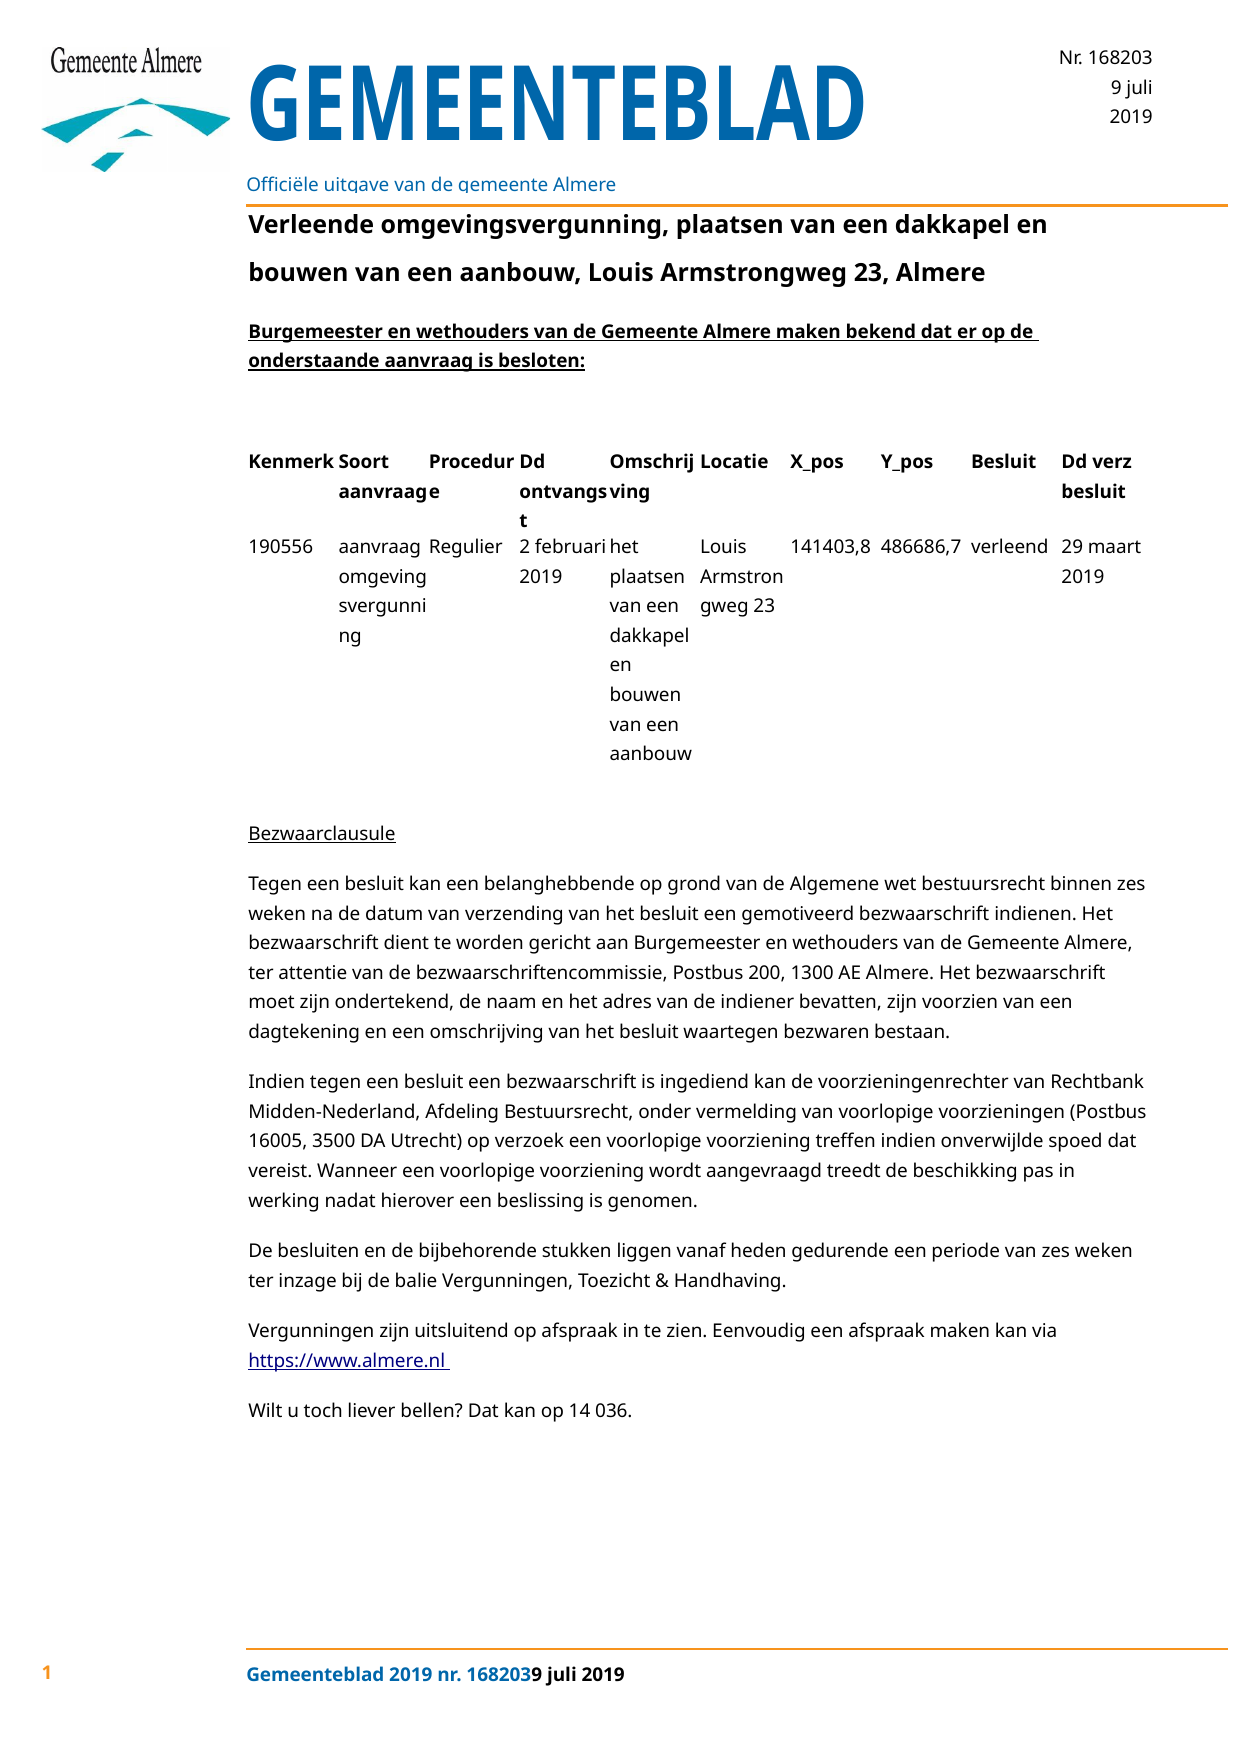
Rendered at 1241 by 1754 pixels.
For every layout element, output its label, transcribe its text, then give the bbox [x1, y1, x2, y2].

table_header Y_pos [881, 449, 971, 533]
text Tegen een besluit kan een belanghebbende op grond van de Algemene wet bestuursrecht binnen zes weken na de datum van verzending van het besluit een gemotiveerd bezwaarschrift indienen. Het bezwaarschrift dient te worden gericht aan Burgemeester en wethouders van de Gemeente Almere, ter attentie van de bezwaarschriftencommissie, Postbus 200, 1300 AE Almere. Het bezwaarschrift moet zijn ondertekend, de naam en het adres van de indiener bevatten, zijn voorzien van een dagtekening en een omschrijving van het besluit waartegen bezwaren bestaan. [248, 870, 1152, 1044]
text Wilt u toch liever bellen? Dat kan op 14 036. [248, 1397, 1152, 1423]
text Burgemeester en wethouders van de Gemeente Almere maken bekend dat er op de onderstaande aanvraag is besloten: [248, 318, 1152, 373]
table_cell 29 maart 2019 [1061, 533, 1152, 766]
table_cell Regulier [429, 533, 519, 766]
table_cell Louis Armstrongweg 23 [700, 533, 790, 766]
table_header Procedure [429, 449, 519, 533]
table_cell verleend [971, 533, 1061, 766]
table_cell 486686,7 [881, 533, 971, 766]
text De besluiten en de bijbehorende stukken liggen vanaf heden gedurende een periode van zes weken ter inzage bij de balie Vergunningen, Toezicht & Handhaving. [248, 1237, 1152, 1293]
text Vergunningen zijn uitsluitend op afspraak in te zien. Eenvoudig een afspraak maken kan via https://www.almere.nl [248, 1317, 1152, 1373]
table_header Locatie [700, 449, 790, 533]
table_header Dd ontvangst [519, 449, 609, 533]
picture [41, 47, 231, 172]
text Verleende omgevingsvergunning, plaatsen van een dakkapel en bouwen van een aanbouw, Louis Armstrongweg 23, Almere [248, 207, 1152, 288]
table_cell 190556 [248, 533, 338, 766]
table_cell 2 februari 2019 [519, 533, 609, 766]
table_header X_pos [790, 449, 881, 533]
table_cell aanvraag omgevingsvergunning [338, 533, 429, 766]
table_header Besluit [971, 449, 1061, 533]
table_cell het plaatsen van een dakkapel en bouwen van een aanbouw [609, 533, 700, 766]
table_cell 141403,8 [790, 533, 881, 766]
table_header Omschrijving [609, 449, 700, 533]
text Indien tegen een besluit een bezwaarschrift is ingediend kan de voorzieningenrechter van Rechtbank Midden-Nederland, Afdeling Bestuursrecht, onder vermelding van voorlopige voorzieningen (Postbus 16005, 3500 DA Utrecht) op verzoek een voorlopige voorziening treffen indien onverwijlde spoed dat vereist. Wanneer een voorlopige voorziening wordt aangevraagd treedt de beschikking pas in werking nadat hierover een beslissing is genomen. [248, 1068, 1152, 1213]
table_header Soort aanvraag [338, 449, 429, 533]
text Bezwaarclausule [248, 820, 1152, 846]
table_header Dd verz besluit [1061, 449, 1152, 533]
table_header Kenmerk [248, 449, 338, 533]
